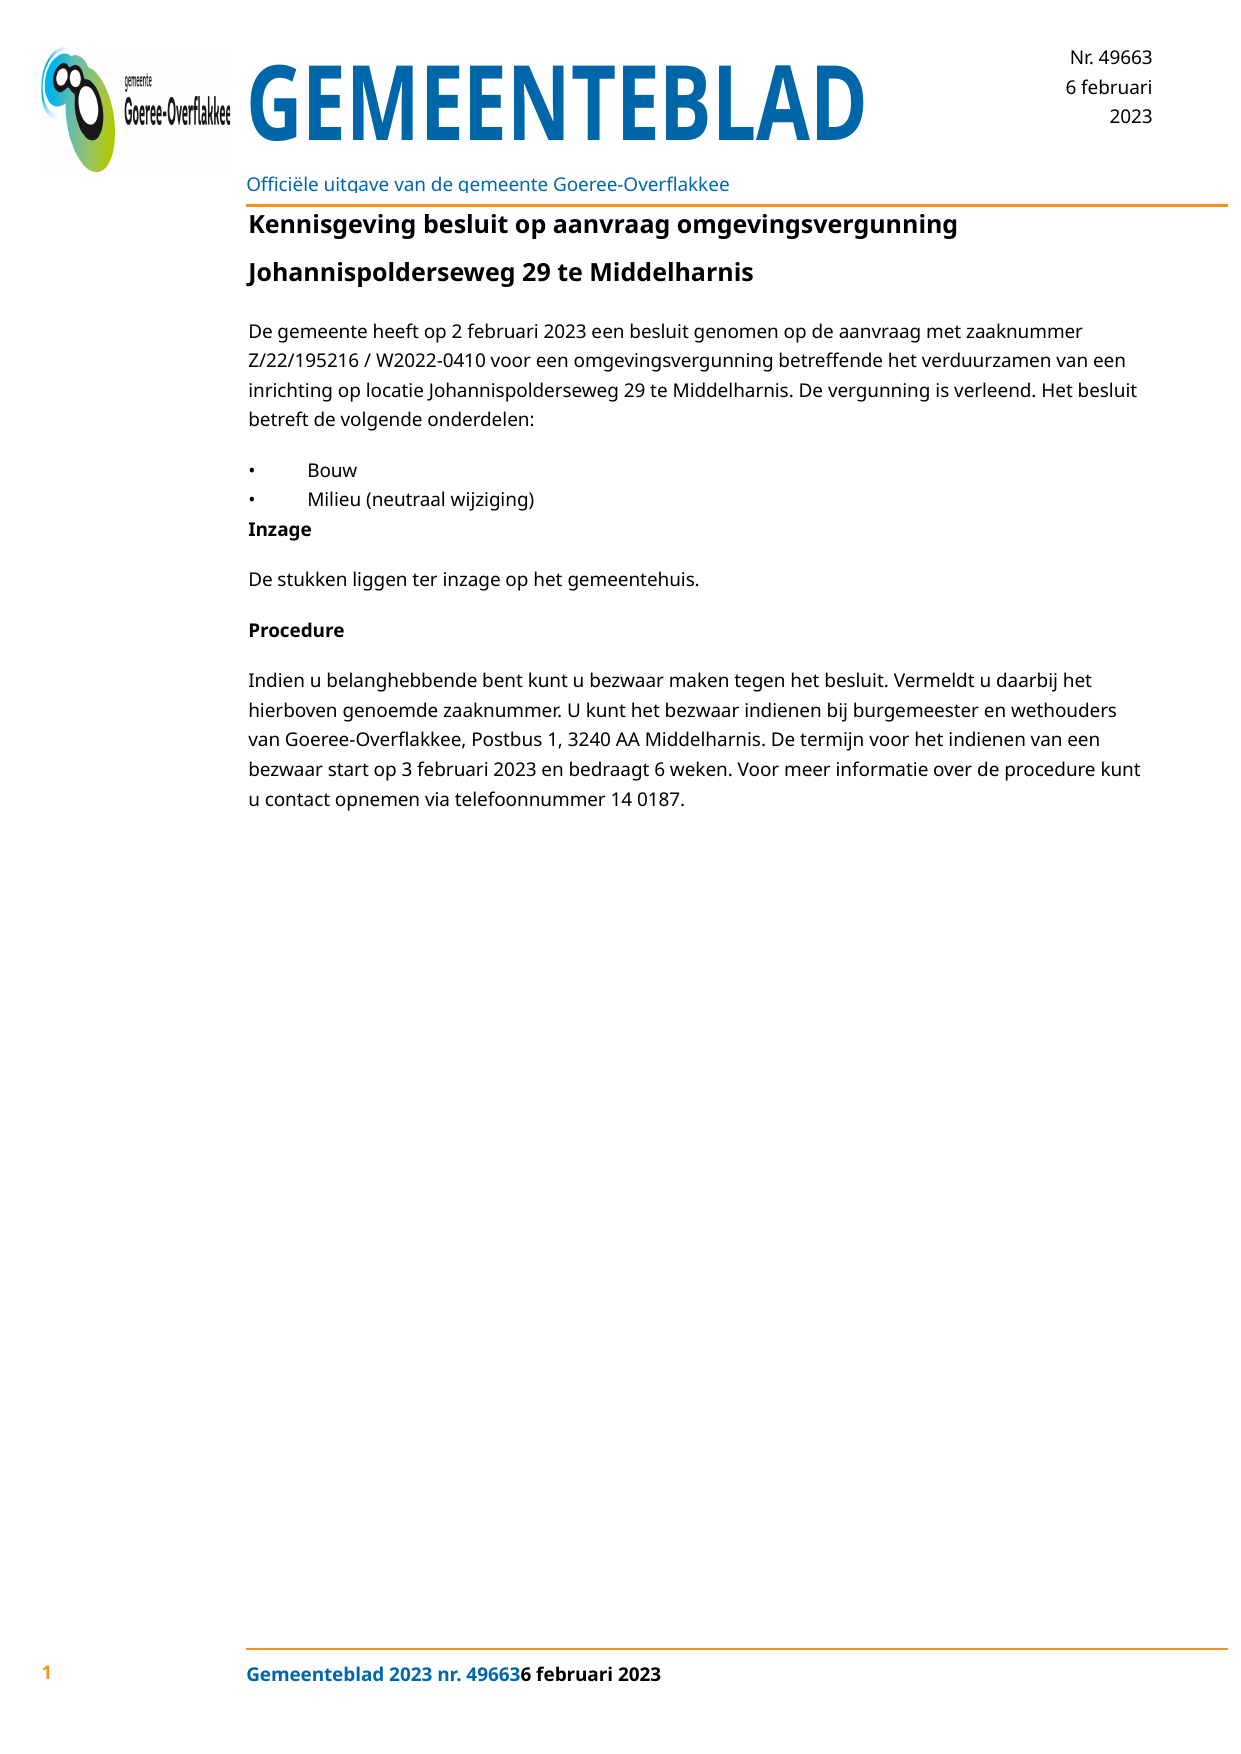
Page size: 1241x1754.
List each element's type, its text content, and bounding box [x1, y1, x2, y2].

text Inzage [248, 516, 1152, 542]
text De gemeente heeft op 2 februari 2023 een besluit genomen op de aanvraag met zaaknummer Z/22/195216 / W2022-0410 voor een omgevingsvergunning betreffende het verduurzamen van een inrichting op locatie Johannispolderseweg 29 te Middelharnis. De vergunning is verleend. Het besluit betreft de volgende onderdelen: [248, 318, 1152, 432]
text Kennisgeving besluit op aanvraag omgevingsvergunning Johannispolderseweg 29 te Middelharnis [248, 207, 1152, 288]
list Milieu (neutraal wijziging) [248, 487, 1152, 512]
list Bouw [248, 457, 1152, 483]
text De stukken liggen ter inzage op het gemeentehuis. [248, 567, 1152, 592]
picture [41, 47, 231, 172]
text Procedure [248, 617, 1152, 643]
text Indien u belanghebbende bent kunt u bezwaar maken tegen het besluit. Vermeldt u daarbij het hierboven genoemde zaaknummer. U kunt het bezwaar indienen bij burgemeester en wethouders van Goeree-Overflakkee, Postbus 1, 3240 AA Middelharnis. De termijn voor het indienen van een bezwaar start op 3 februari 2023 en bedraagt 6 weken. Voor meer informatie over de procedure kunt u contact opnemen via telefoonnummer 14 0187. [248, 667, 1152, 812]
